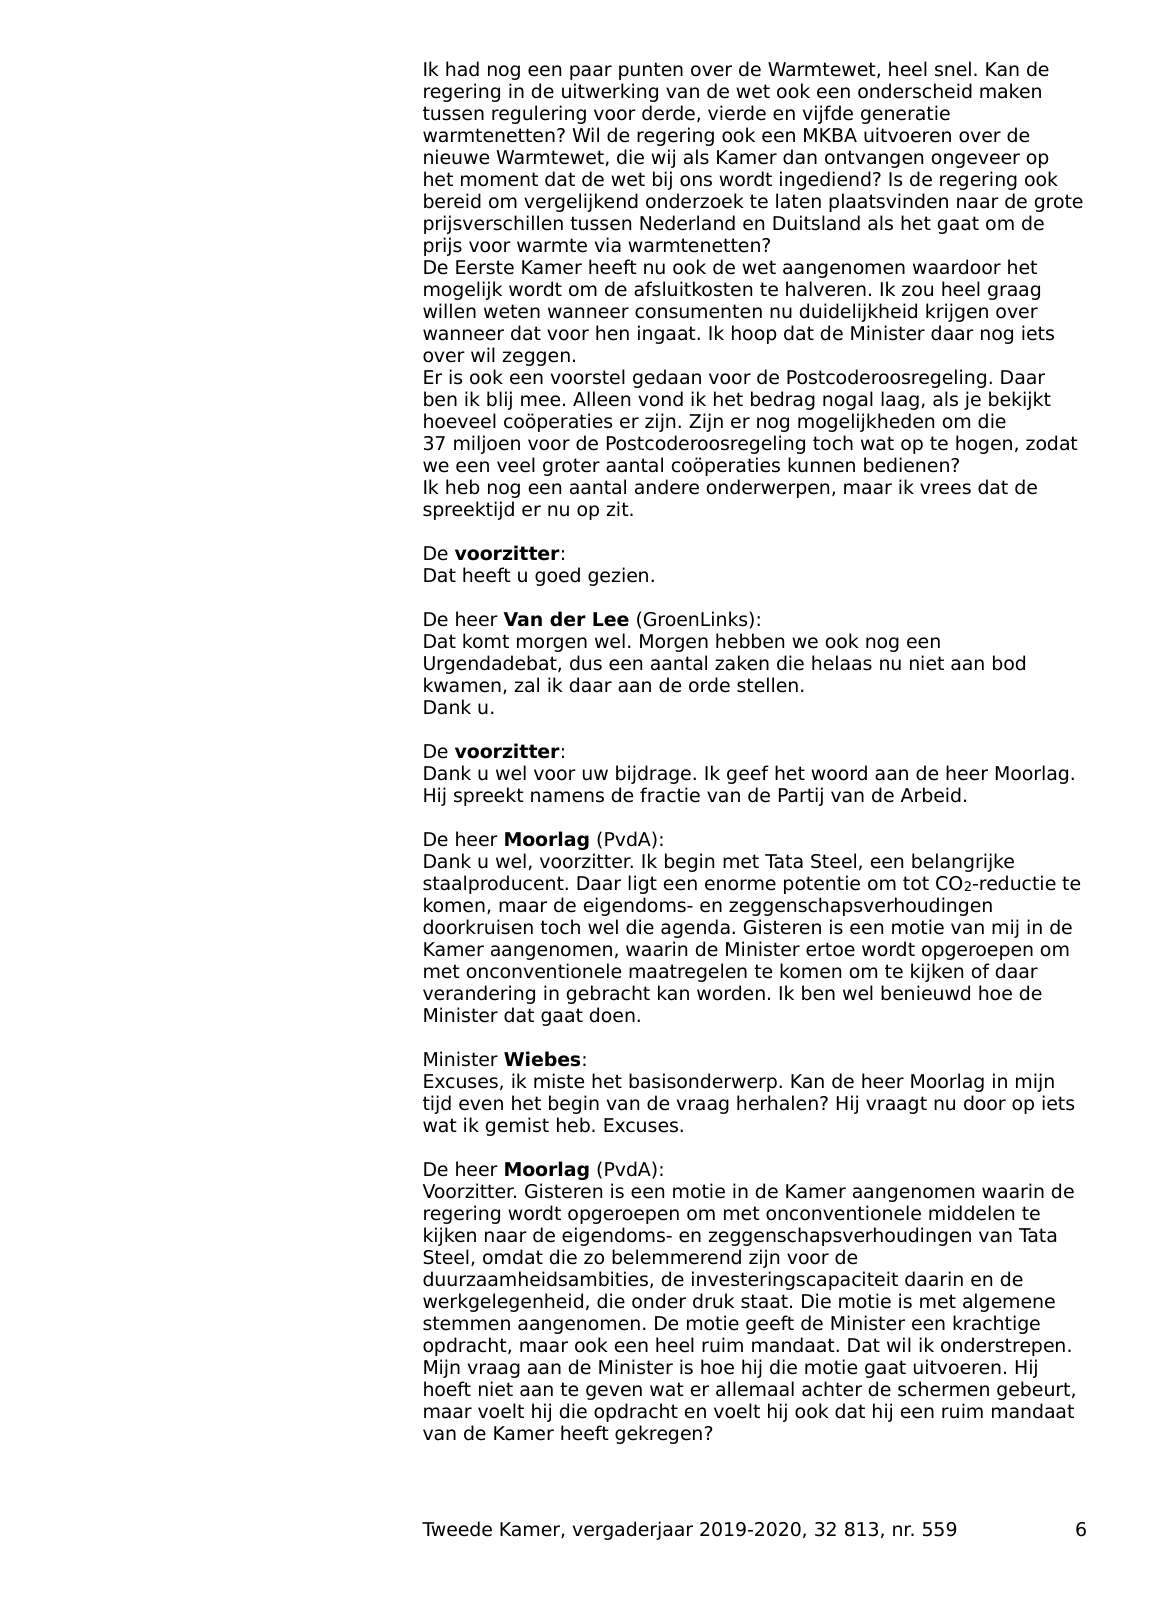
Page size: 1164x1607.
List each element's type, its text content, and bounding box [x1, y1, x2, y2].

text Excuses, ik miste het basisonderwerp. Kan de heer Moorlag in mijn tijd even het begin van de vraag herhalen? Hij vraagt nu door op iets wat ik gemist heb. Excuses. [422, 1071, 1087, 1137]
text De heer Moorlag (PvdA): [422, 1159, 1087, 1181]
text De Eerste Kamer heeft nu ook de wet aangenomen waardoor het mogelijk wordt om de afsluitkosten te halveren. Ik zou heel graag willen weten wanneer consumenten nu duidelijkheid krijgen over wanneer dat voor hen ingaat. Ik hoop dat de Minister daar nog iets over wil zeggen. [422, 257, 1087, 367]
text De voorzitter: [422, 741, 1087, 763]
text Dank u. [422, 697, 1087, 719]
text Dat komt morgen wel. Morgen hebben we ook nog een Urgendadebat, dus een aantal zaken die helaas nu niet aan bod kwamen, zal ik daar aan de orde stellen. [422, 631, 1087, 697]
text Ik heb nog een aantal andere onderwerpen, maar ik vrees dat de spreektijd er nu op zit. [422, 477, 1087, 521]
text De voorzitter: [422, 543, 1087, 565]
text Dat heeft u goed gezien. [422, 565, 1087, 587]
text Ik had nog een paar punten over de Warmtewet, heel snel. Kan de regering in de uitwerking van de wet ook een onderscheid maken tussen regulering voor derde, vierde en vijfde generatie warmtenetten? Wil de regering ook een MKBA uitvoeren over de nieuwe Warmtewet, die wij als Kamer dan ontvangen ongeveer op het moment dat de wet bij ons wordt ingediend? Is de regering ook bereid om vergelijkend onderzoek te laten plaatsvinden naar de grote prijsverschillen tussen Nederland en Duitsland als het gaat om de prijs voor warmte via warmtenetten? [422, 59, 1087, 257]
text Er is ook een voorstel gedaan voor de Postcoderoosregeling. Daar ben ik blij mee. Alleen vond ik het bedrag nogal laag, als je bekijkt hoeveel coöperaties er zijn. Zijn er nog mogelijkheden om die 37 miljoen voor de Postcoderoosregeling toch wat op te hogen, zodat we een veel groter aantal coöperaties kunnen bedienen? [422, 367, 1087, 477]
text Voorzitter. Gisteren is een motie in de Kamer aangenomen waarin de regering wordt opgeroepen om met onconventionele middelen te kijken naar de eigendoms- en zeggenschapsverhoudingen van Tata Steel, omdat die zo belemmerend zijn voor de duurzaamheidsambities, de investeringscapaciteit daarin en de werkgelegenheid, die onder druk staat. Die motie is met algemene stemmen aangenomen. De motie geeft de Minister een krachtige opdracht, maar ook een heel ruim mandaat. Dat wil ik onderstrepen. Mijn vraag aan de Minister is hoe hij die motie gaat uitvoeren. Hij hoeft niet aan te geven wat er allemaal achter de schermen gebeurt, maar voelt hij die opdracht en voelt hij ook dat hij een ruim mandaat van de Kamer heeft gekregen? [422, 1181, 1087, 1445]
text De heer Moorlag (PvdA): [422, 829, 1087, 851]
text Dank u wel voor uw bijdrage. Ik geef het woord aan de heer Moorlag. Hij spreekt namens de fractie van de Partij van de Arbeid. [422, 763, 1087, 807]
text Dank u wel, voorzitter. Ik begin met Tata Steel, een belangrijke staalproducent. Daar ligt een enorme potentie om tot CO2-reductie te komen, maar de eigendoms- en zeggenschapsverhoudingen doorkruisen toch wel die agenda. Gisteren is een motie van mij in de Kamer aangenomen, waarin de Minister ertoe wordt opgeroepen om met onconventionele maatregelen te komen om te kijken of daar verandering in gebracht kan worden. Ik ben wel benieuwd hoe de Minister dat gaat doen. [422, 851, 1087, 1027]
text Minister Wiebes: [422, 1049, 1087, 1071]
text De heer Van der Lee (GroenLinks): [422, 609, 1087, 631]
